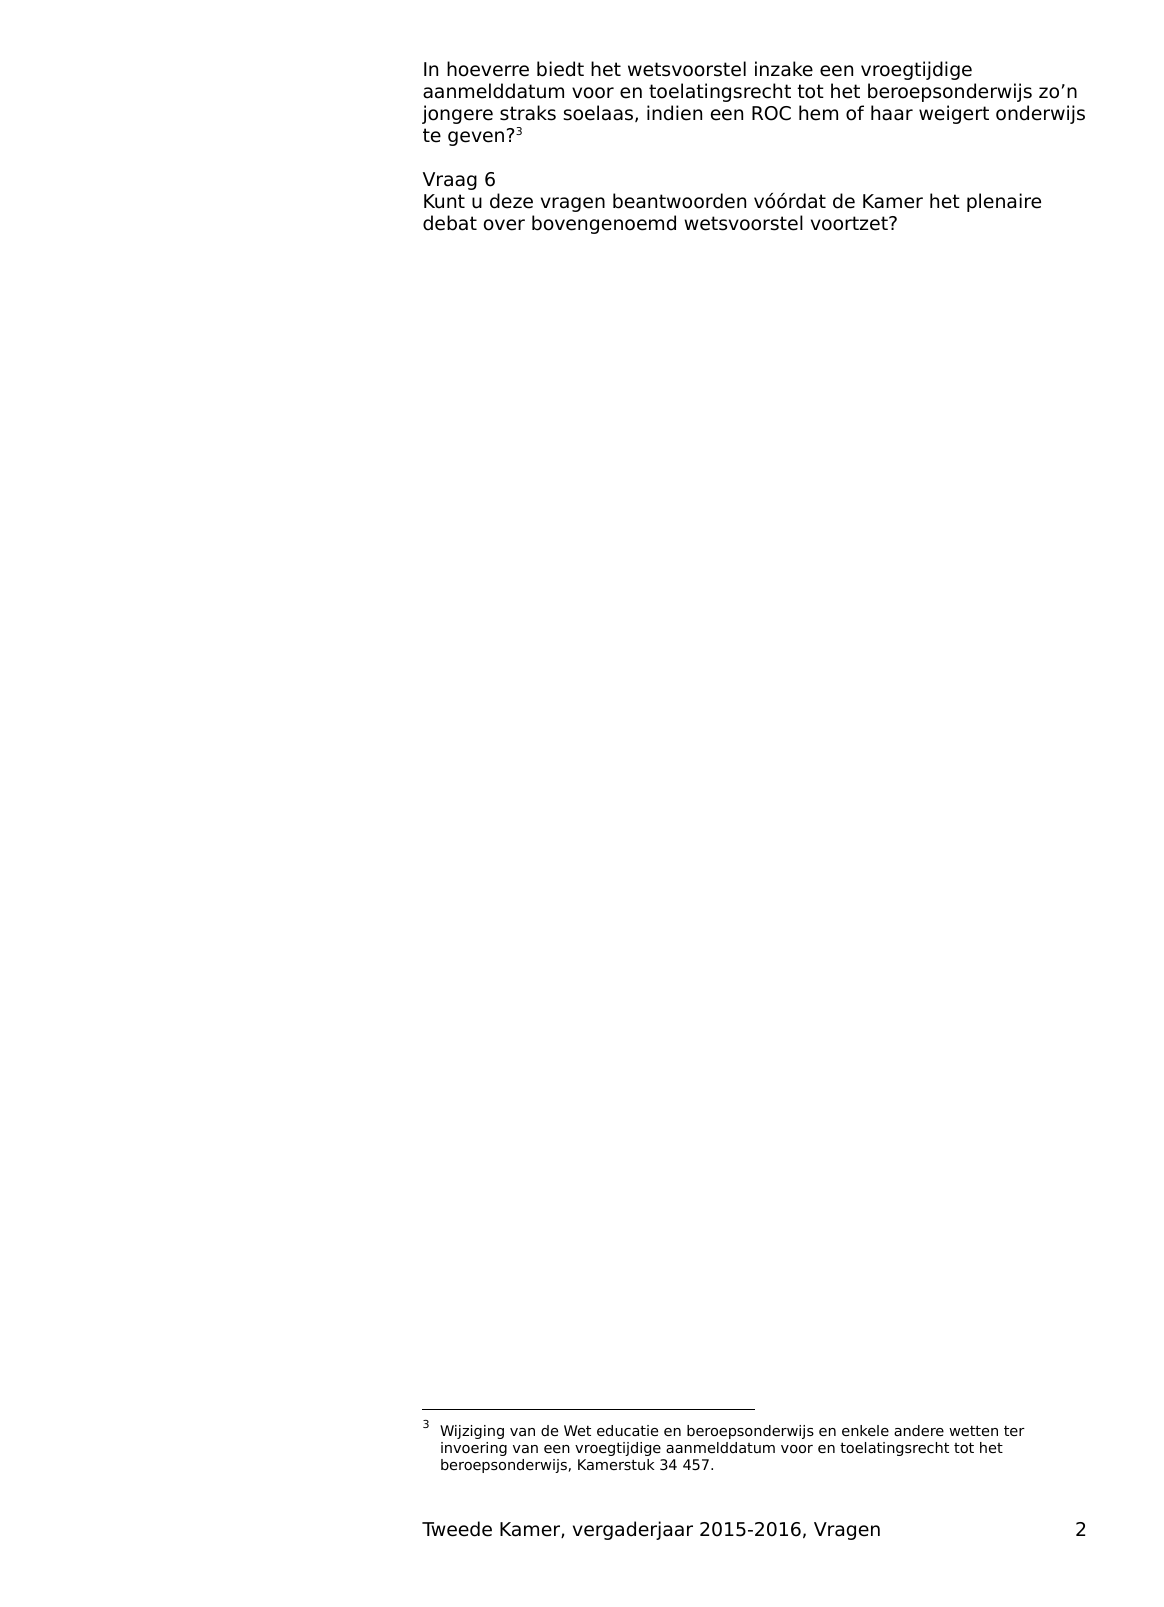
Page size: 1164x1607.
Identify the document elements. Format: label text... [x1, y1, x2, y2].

text Wijziging van de Wet educatie en beroepsonderwijs en enkele andere wetten ter invoering van een vroegtijdige aanmelddatum voor en toelatingsrecht tot het beroepsonderwijs, Kamerstuk 34 457. [422, 1418, 1087, 1474]
text Kunt u deze vragen beantwoorden vóórdat de Kamer het plenaire debat over bovengenoemd wetsvoorstel voortzet? [422, 191, 1087, 235]
text In hoeverre biedt het wetsvoorstel inzake een vroegtijdige aanmelddatum voor en toelatingsrecht tot het beroepsonderwijs zo’n jongere straks soelaas, indien een ROC hem of haar weigert onderwijs te geven? [422, 59, 1087, 147]
text Vraag 6 [422, 169, 1087, 191]
